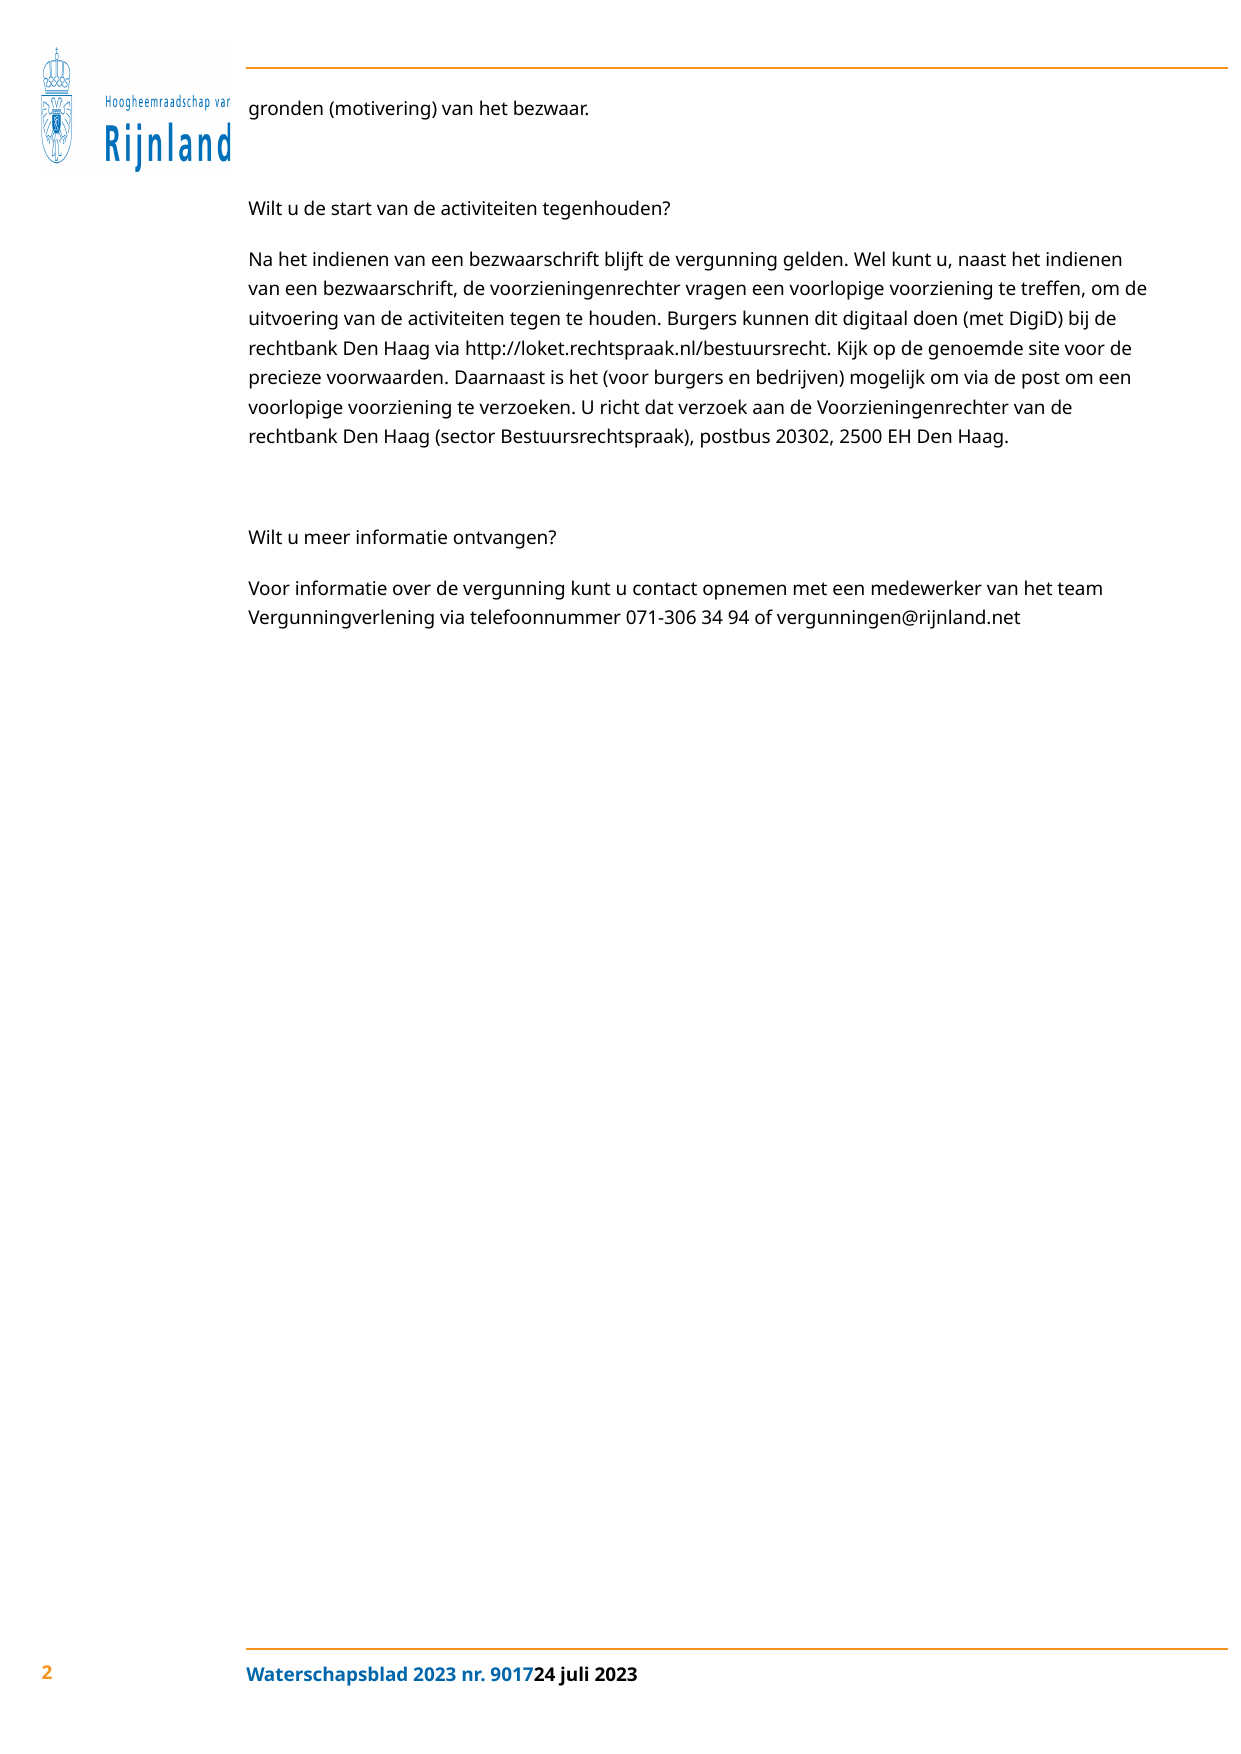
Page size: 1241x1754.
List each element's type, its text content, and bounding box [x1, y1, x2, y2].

text Voor informatie over de vergunning kunt u contact opnemen met een medewerker van het team Vergunningverlening via telefoonnummer 071-306 34 94 of vergunningen@rijnland.net [248, 575, 1152, 630]
text Wilt u meer informatie ontvangen? [248, 524, 1152, 550]
text gronden (motivering) van het bezwaar. [248, 95, 1152, 121]
text Na het indienen van een bezwaarschrift blijft de vergunning gelden. Wel kunt u, naast het indienen van een bezwaarschrift, de voorzieningenrechter vragen een voorlopige voorziening te treffen, om de uitvoering van de activiteiten tegen te houden. Burgers kunnen dit digitaal doen (met DigiD) bij de rechtbank Den Haag via http://loket.rechtspraak.nl/bestuursrecht. Kijk op de genoemde site voor de precieze voorwaarden. Daarnaast is het (voor burgers en bedrijven) mogelijk om via de post om een voorlopige voorziening te verzoeken. U richt dat verzoek aan de Voorzieningenrechter van de rechtbank Den Haag (sector Bestuursrechtspraak), postbus 20302, 2500 EH Den Haag. [248, 246, 1152, 449]
picture [41, 47, 231, 172]
text Wilt u de start van de activiteiten tegenhouden? [248, 196, 1152, 221]
